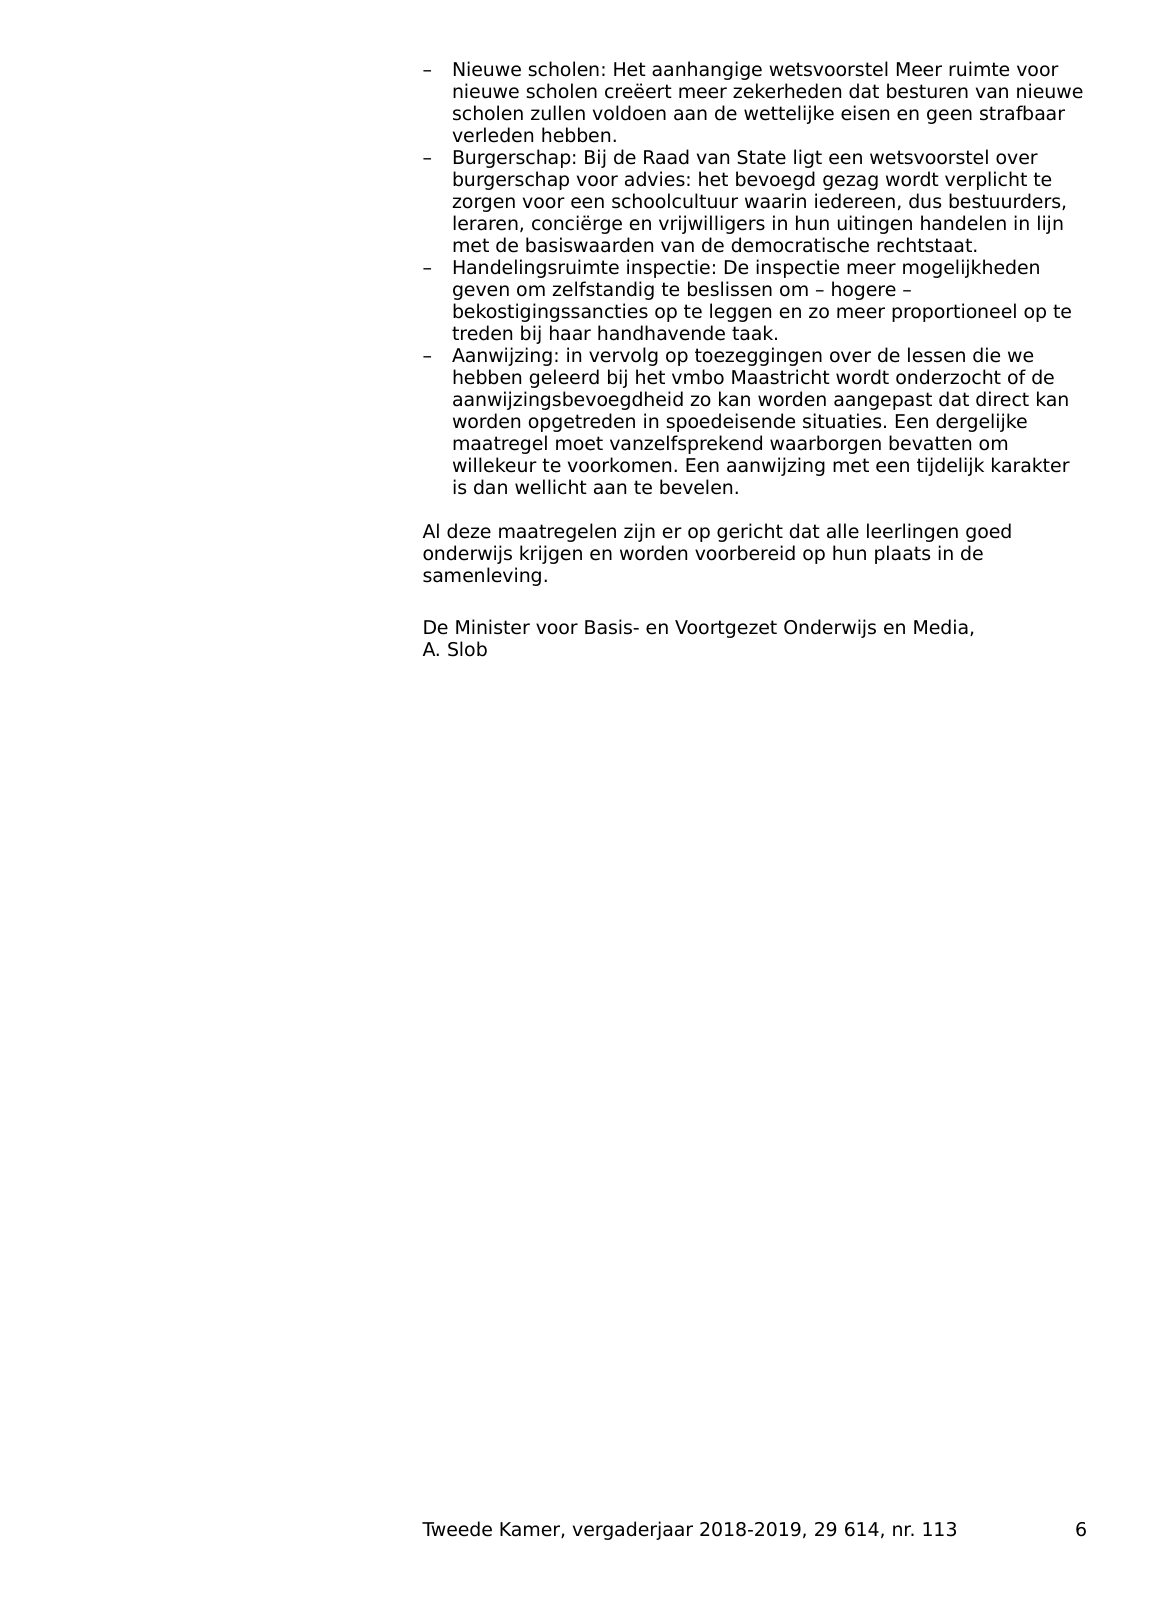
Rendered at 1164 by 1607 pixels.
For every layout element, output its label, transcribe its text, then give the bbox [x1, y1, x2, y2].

text – Burgerschap: Bij de Raad van State ligt een wetsvoorstel over burgerschap voor advies: het bevoegd gezag wordt verplicht te zorgen voor een schoolcultuur waarin iedereen, dus bestuurders, leraren, conciërge en vrijwilligers in hun uitingen handelen in lijn met de basiswaarden van de democratische rechtstaat. [422, 147, 1087, 257]
text – Nieuwe scholen: Het aanhangige wetsvoorstel Meer ruimte voor nieuwe scholen creëert meer zekerheden dat besturen van nieuwe scholen zullen voldoen aan de wettelijke eisen en geen strafbaar verleden hebben. [422, 59, 1087, 147]
text De Minister voor Basis- en Voortgezet Onderwijs en Media, A. Slob [422, 617, 1087, 661]
text Al deze maatregelen zijn er op gericht dat alle leerlingen goed onderwijs krijgen en worden voorbereid op hun plaats in de samenleving. [422, 521, 1087, 587]
text – Handelingsruimte inspectie: De inspectie meer mogelijkheden geven om zelfstandig te beslissen om – hogere – bekostigingssancties op te leggen en zo meer proportioneel op te treden bij haar handhavende taak. [422, 257, 1087, 345]
text – Aanwijzing: in vervolg op toezeggingen over de lessen die we hebben geleerd bij het vmbo Maastricht wordt onderzocht of de aanwijzingsbevoegdheid zo kan worden aangepast dat direct kan worden opgetreden in spoedeisende situaties. Een dergelijke maatregel moet vanzelfsprekend waarborgen bevatten om willekeur te voorkomen. Een aanwijzing met een tijdelijk karakter is dan wellicht aan te bevelen. [422, 345, 1087, 499]
